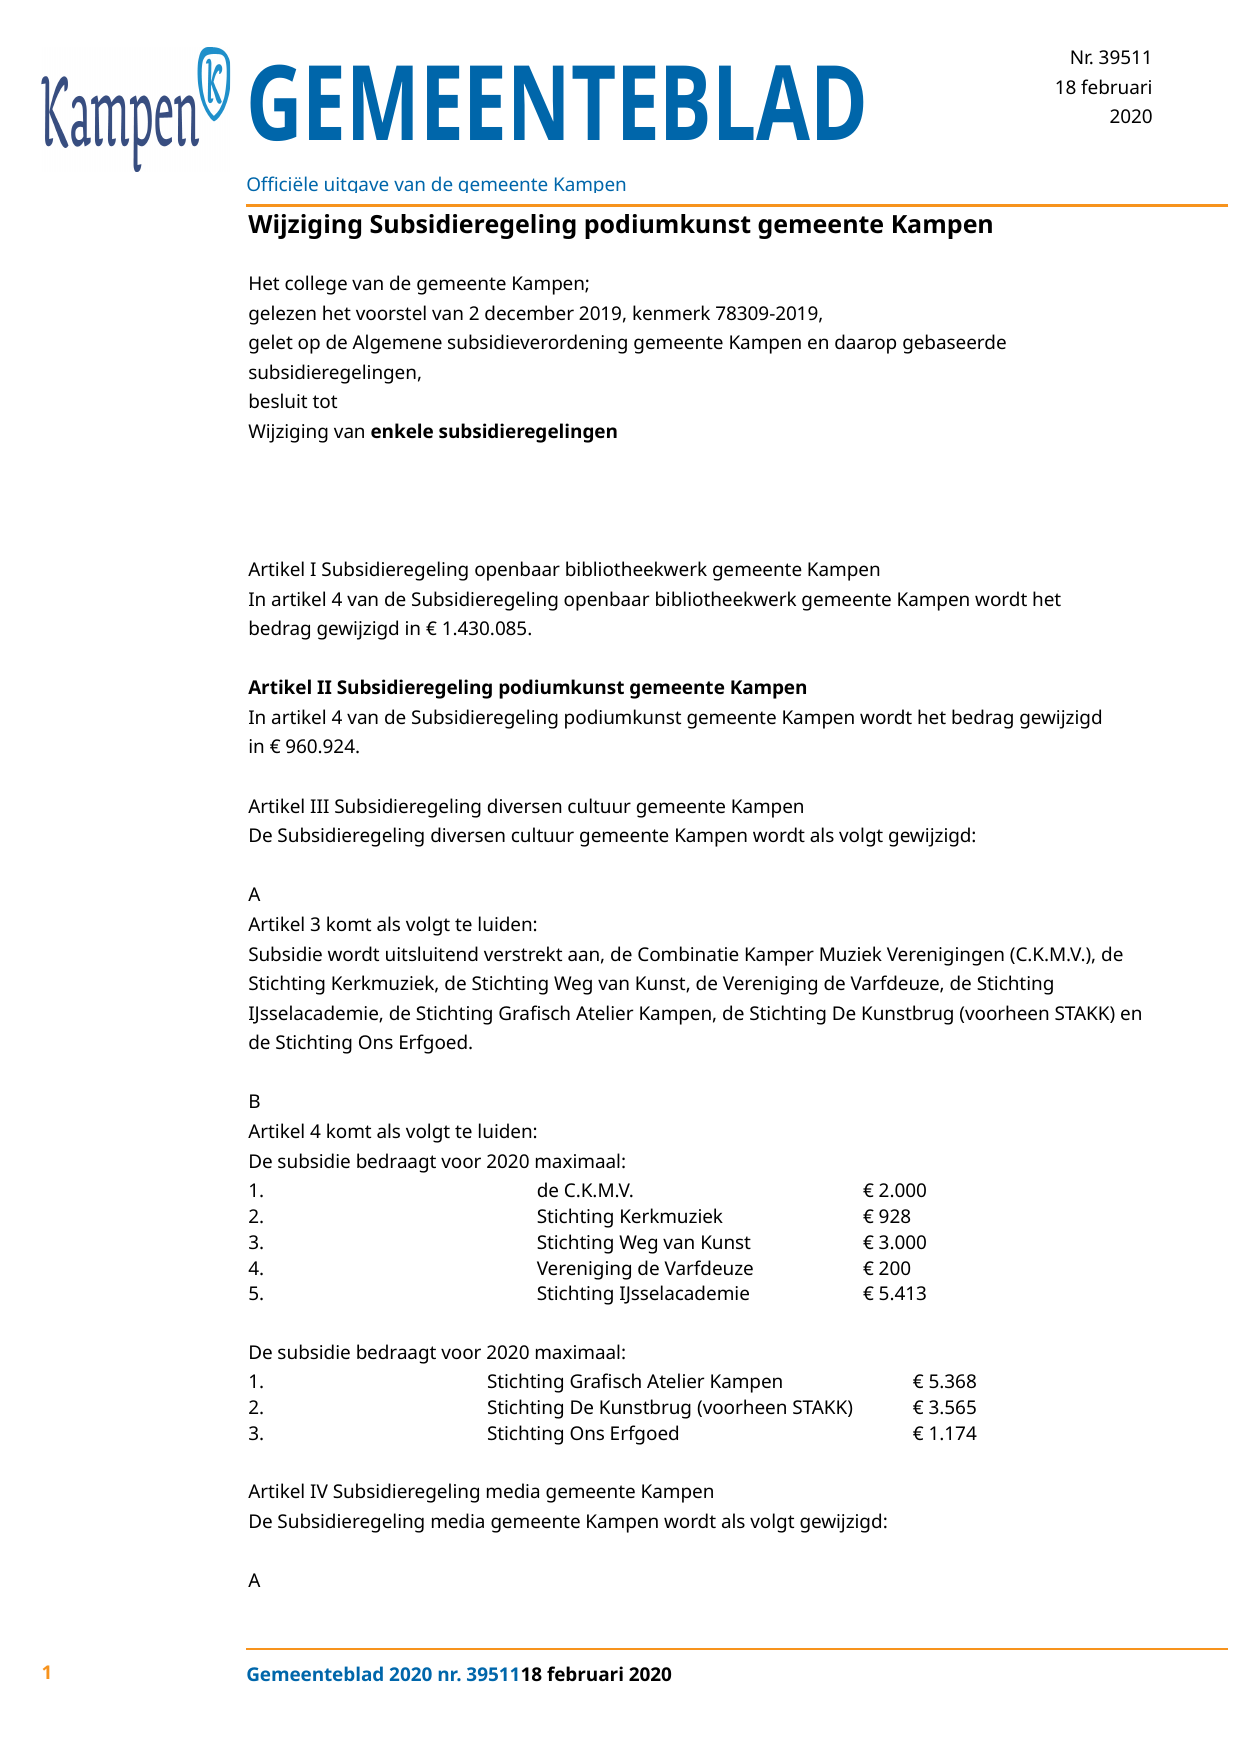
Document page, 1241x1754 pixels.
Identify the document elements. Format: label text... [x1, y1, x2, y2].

table_header de C.K.M.V. [537, 1178, 863, 1203]
table_header € 5.368 [913, 1369, 1152, 1394]
picture [41, 47, 231, 172]
table_cell Stichting De Kunstbrug (voorheen STAKK) [487, 1395, 913, 1420]
text De Subsidieregeling media gemeente Kampen wordt als volgt gewijzigd: [248, 1508, 1152, 1534]
text Het college van de gemeente Kampen; [248, 270, 1152, 296]
table_header Stichting Grafisch Atelier Kampen [487, 1369, 913, 1394]
text Artikel III Subsidieregeling diversen cultuur gemeente Kampen [248, 793, 1152, 819]
text gelezen het voorstel van 2 december 2019, kenmerk 78309-2019, [248, 300, 1152, 326]
text besluit tot [248, 389, 1152, 414]
text Wijziging van enkele subsidieregelingen [248, 418, 1152, 444]
text gelet op de Algemene subsidieverordening gemeente Kampen en daarop gebaseerde subsidieregelingen, [248, 329, 1152, 385]
table_cell 3. [248, 1229, 537, 1255]
table_cell € 3.000 [863, 1229, 1152, 1255]
text De subsidie bedraagt voor 2020 maximaal: [248, 1339, 1152, 1365]
table_cell € 928 [863, 1203, 1152, 1229]
text Subsidie wordt uitsluitend verstrekt aan, de Combinatie Kamper Muziek Verenigingen (C.K.M.V.), de Stichting Kerkmuziek, de Stichting Weg van Kunst, de Vereniging de Varfdeuze, de Stichting IJsselacademie, de Stichting Grafisch Atelier Kampen, de Stichting De Kunstbrug (voorheen STAKK) en de Stichting Ons Erfgoed. [248, 941, 1152, 1055]
text Artikel IV Subsidieregeling media gemeente Kampen [248, 1479, 1152, 1504]
text B [248, 1089, 1152, 1114]
text Artikel 4 komt als volgt te luiden: [248, 1118, 1152, 1144]
table_cell 3. [248, 1420, 487, 1446]
text In artikel 4 van de Subsidieregeling openbaar bibliotheekwerk gemeente Kampen wordt het [248, 586, 1152, 612]
table_cell 2. [248, 1203, 537, 1229]
table_cell € 200 [863, 1255, 1152, 1281]
text Wijziging Subsidieregeling podiumkunst gemeente Kampen [248, 207, 1152, 241]
text De subsidie bedraagt voor 2020 maximaal: [248, 1148, 1152, 1174]
table_header € 2.000 [863, 1178, 1152, 1203]
text In artikel 4 van de Subsidieregeling podiumkunst gemeente Kampen wordt het bedrag gewijzigd [248, 704, 1152, 730]
text A [248, 882, 1152, 907]
table_cell 5. [248, 1281, 537, 1306]
table_header 1. [248, 1369, 487, 1394]
table_cell Stichting Kerkmuziek [537, 1203, 863, 1229]
table_cell € 5.413 [863, 1281, 1152, 1306]
text Artikel 3 komt als volgt te luiden: [248, 911, 1152, 937]
table_cell Stichting Ons Erfgoed [487, 1420, 913, 1446]
text bedrag gewijzigd in € 1.430.085. [248, 615, 1152, 641]
text De Subsidieregeling diversen cultuur gemeente Kampen wordt als volgt gewijzigd: [248, 822, 1152, 848]
table_cell € 1.174 [913, 1420, 1152, 1446]
table_cell 4. [248, 1255, 537, 1281]
table_cell Stichting IJsselacademie [537, 1281, 863, 1306]
table_cell 2. [248, 1395, 487, 1420]
table_cell Stichting Weg van Kunst [537, 1229, 863, 1255]
table_header 1. [248, 1178, 537, 1203]
text Artikel I Subsidieregeling openbaar bibliotheekwerk gemeente Kampen [248, 556, 1152, 582]
text Artikel II Subsidieregeling podiumkunst gemeente Kampen [248, 674, 1152, 700]
text in € 960.924. [248, 734, 1152, 759]
table_cell Vereniging de Varfdeuze [537, 1255, 863, 1281]
text A [248, 1567, 1152, 1593]
table_cell € 3.565 [913, 1395, 1152, 1420]
